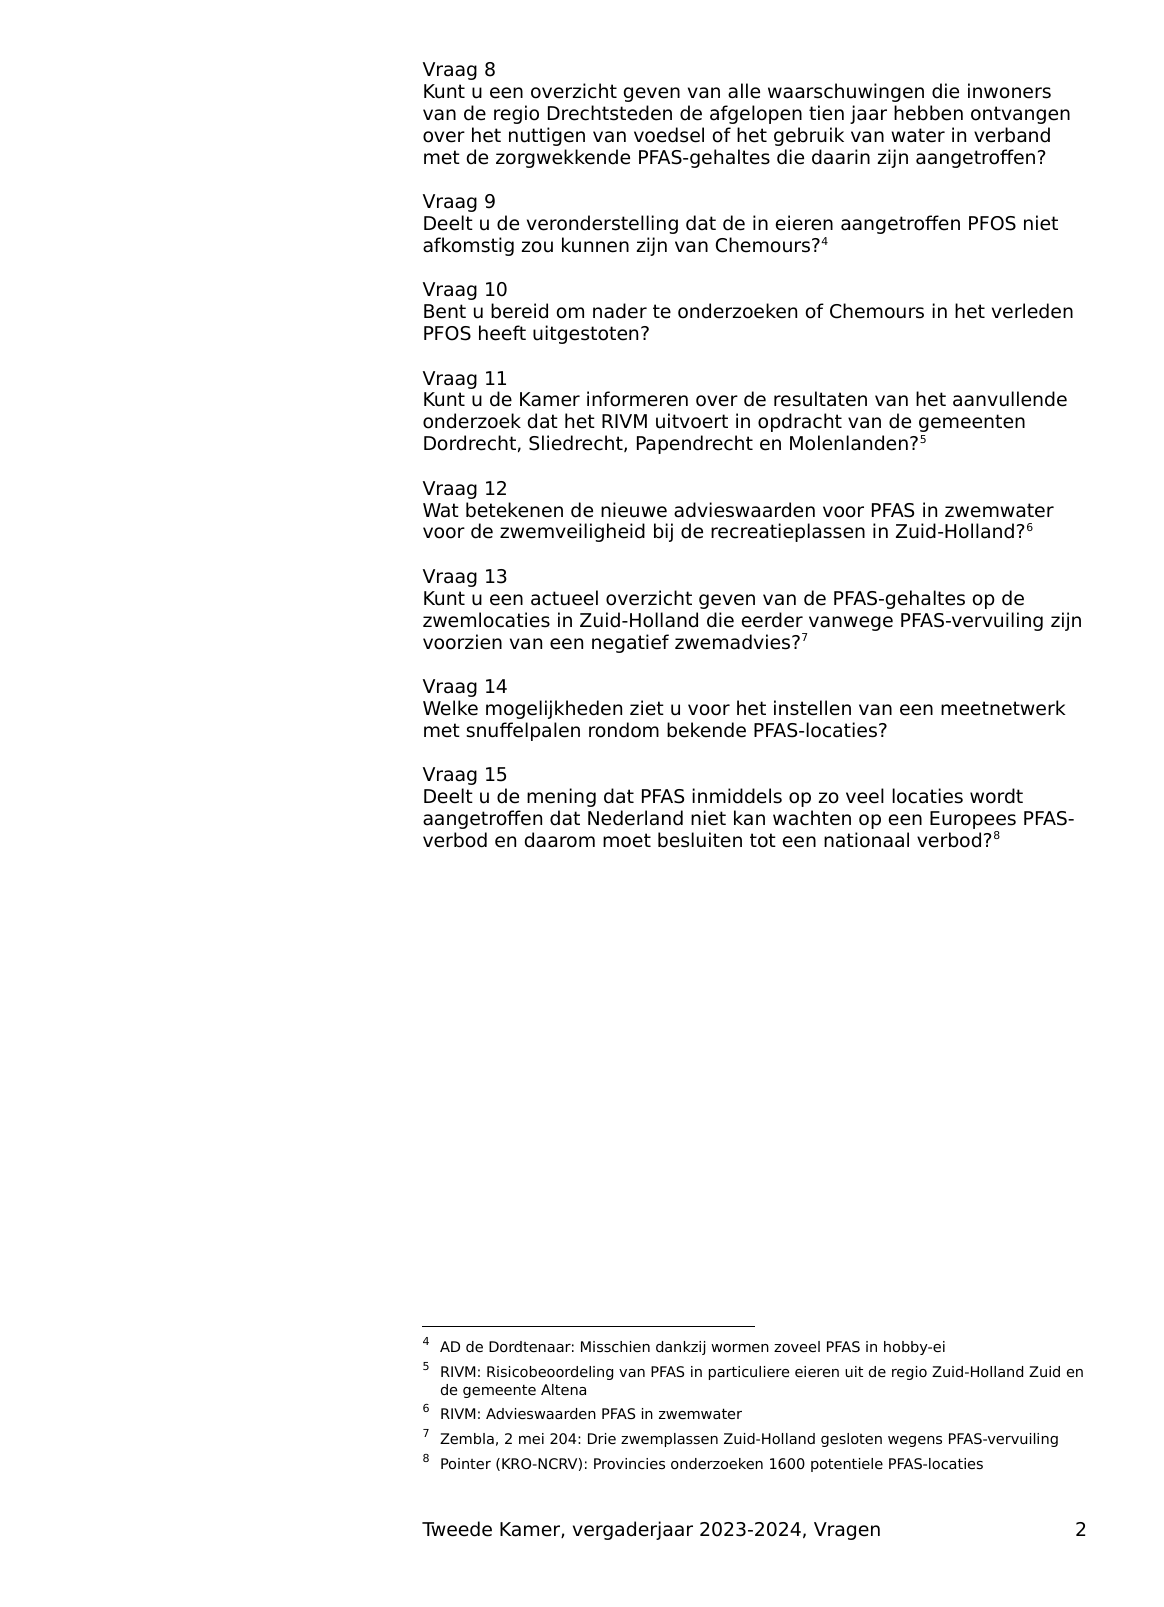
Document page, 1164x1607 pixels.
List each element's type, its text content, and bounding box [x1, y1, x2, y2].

text Zembla, 2 mei 204: Drie zwemplassen Zuid-Holland gesloten wegens PFAS-vervuiling [422, 1427, 1087, 1449]
text AD de Dordtenaar: Misschien dankzij wormen zoveel PFAS in hobby-ei [422, 1335, 1087, 1357]
text Vraag 15 [422, 764, 1087, 786]
text Kunt u een overzicht geven van alle waarschuwingen die inwoners van de regio Drechtsteden de afgelopen tien jaar hebben ontvangen over het nuttigen van voedsel of het gebruik van water in verband met de zorgwekkende PFAS-gehaltes die daarin zijn aangetroffen? [422, 81, 1087, 169]
text Vraag 12 [422, 477, 1087, 499]
text Vraag 9 [422, 191, 1087, 213]
text Deelt u de mening dat PFAS inmiddels op zo veel locaties wordt aangetroffen dat Nederland niet kan wachten op een Europees PFAS-verbod en daarom moet besluiten tot een nationaal verbod? [422, 786, 1087, 852]
text Kunt u de Kamer informeren over de resultaten van het aanvullende onderzoek dat het RIVM uitvoert in opdracht van de gemeenten Dordrecht, Sliedrecht, Papendrecht en Molenlanden? [422, 389, 1087, 455]
text Deelt u de veronderstelling dat de in eieren aangetroffen PFOS niet afkomstig zou kunnen zijn van Chemours? [422, 213, 1087, 257]
text Pointer (KRO-NCRV): Provincies onderzoeken 1600 potentiele PFAS-locaties [422, 1452, 1087, 1474]
text Vraag 11 [422, 367, 1087, 389]
text Vraag 14 [422, 676, 1087, 698]
text Wat betekenen de nieuwe advieswaarden voor PFAS in zwemwater voor de zwemveiligheid bij de recreatieplassen in Zuid-Holland? [422, 499, 1087, 543]
text Vraag 8 [422, 59, 1087, 81]
text Kunt u een actueel overzicht geven van de PFAS-gehaltes op de zwemlocaties in Zuid-Holland die eerder vanwege PFAS-vervuiling zijn voorzien van een negatief zwemadvies? [422, 588, 1087, 653]
text Vraag 10 [422, 279, 1087, 301]
text Vraag 13 [422, 566, 1087, 588]
text Welke mogelijkheden ziet u voor het instellen van een meetnetwerk met snuffelpalen rondom bekende PFAS-locaties? [422, 698, 1087, 742]
text Bent u bereid om nader te onderzoeken of Chemours in het verleden PFOS heeft uitgestoten? [422, 301, 1087, 345]
text RIVM: Risicobeoordeling van PFAS in particuliere eieren uit de regio Zuid-Holland Zuid en de gemeente Altena [422, 1360, 1087, 1399]
text RIVM: Advieswaarden PFAS in zwemwater [422, 1402, 1087, 1424]
